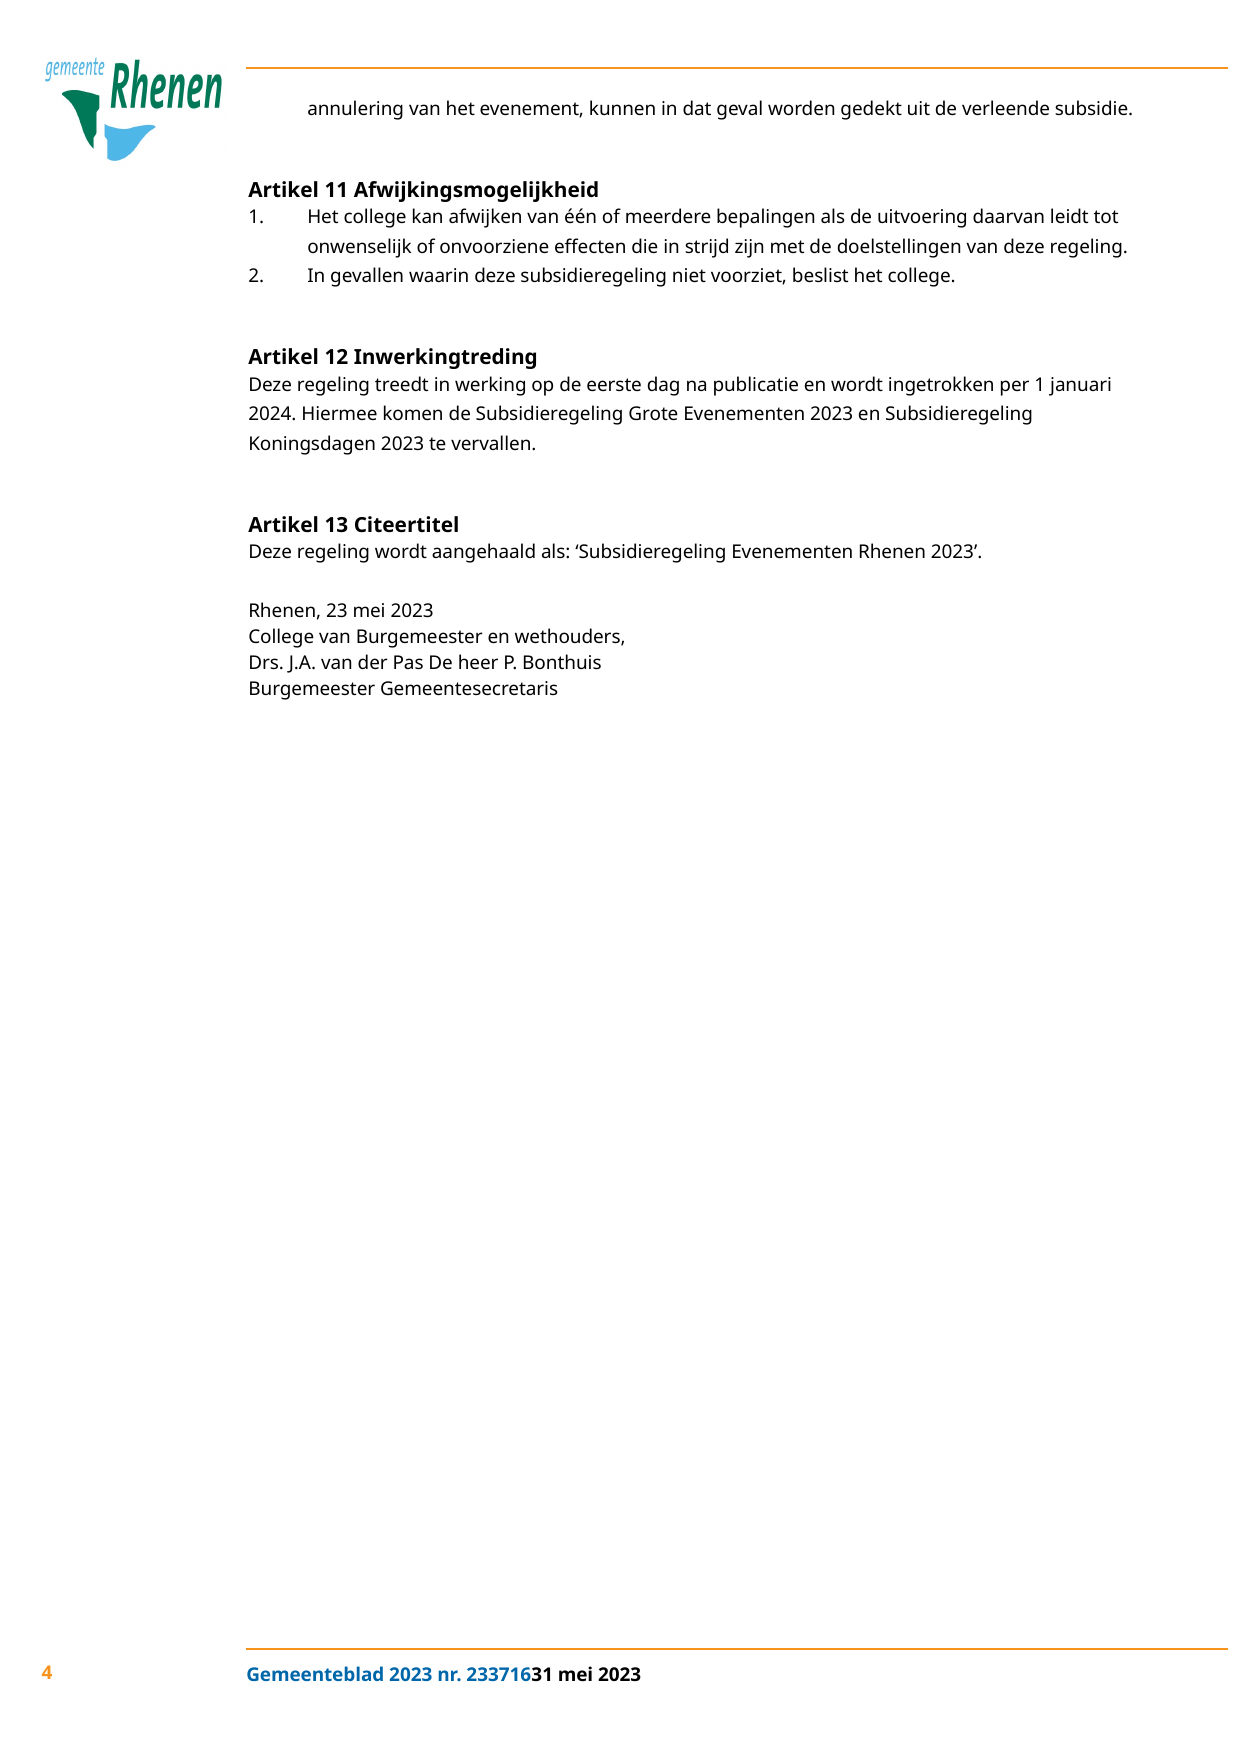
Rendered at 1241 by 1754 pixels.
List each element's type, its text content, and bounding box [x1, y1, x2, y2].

list annulering van het evenement, kunnen in dat geval worden gedekt uit de verleende subsidie. [248, 95, 1152, 121]
text Artikel 13 Citeertitel [248, 510, 1152, 538]
text Burgemeester Gemeentesecretaris [248, 675, 1152, 701]
list In gevallen waarin deze subsidieregeling niet voorziet, beslist het college. [248, 262, 1152, 288]
text Artikel 11 Afwijkingsmogelijkheid [248, 175, 1152, 203]
list Het college kan afwijken van één of meerdere bepalingen als de uitvoering daarvan leidt tot onwenselijk of onvoorziene effecten die in strijd zijn met de doelstellingen van deze regeling. [248, 203, 1152, 258]
text Deze regeling wordt aangehaald als: ‘Subsidieregeling Evenementen Rhenen 2023’. [248, 538, 1152, 564]
text College van Burgemeester en wethouders, [248, 623, 1152, 649]
text Drs. J.A. van der Pas De heer P. Bonthuis [248, 649, 1152, 675]
text Deze regeling treedt in werking op de eerste dag na publicatie en wordt ingetrokken per 1 januari 2024. Hiermee komen de Subsidieregeling Grote Evenementen 2023 en Subsidieregeling Koningsdagen 2023 te vervallen. [248, 371, 1152, 456]
picture [41, 47, 231, 172]
text Artikel 12 Inwerkingtreding [248, 342, 1152, 371]
text Rhenen, 23 mei 2023 [248, 598, 1152, 623]
